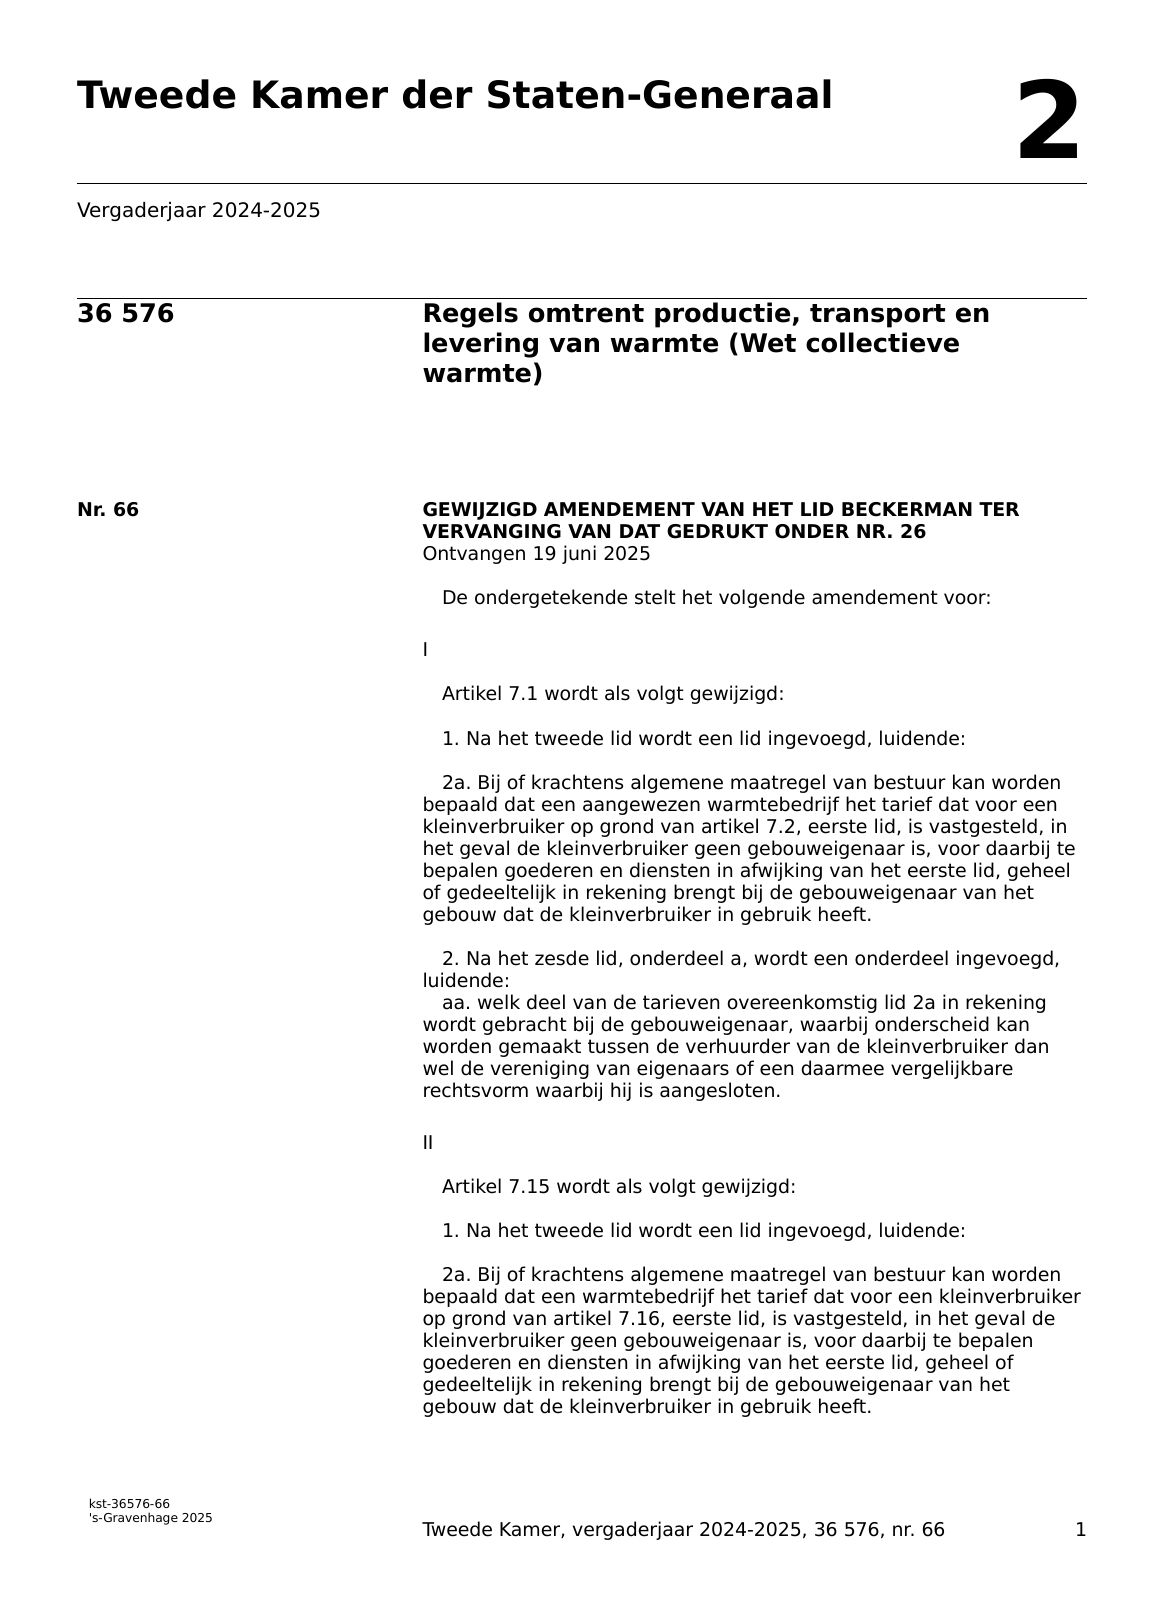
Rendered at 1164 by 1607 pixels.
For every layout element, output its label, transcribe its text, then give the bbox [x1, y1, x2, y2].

subtitle I [422, 639, 1087, 661]
text 1. Na het tweede lid wordt een lid ingevoegd, luidende: [422, 727, 1087, 749]
text Artikel 7.15 wordt als volgt gewijzigd: [422, 1176, 1087, 1198]
text aa. welk deel van de tarieven overeenkomstig lid 2a in rekening wordt gebracht bij de gebouweigenaar, waarbij onderscheid kan worden gemaakt tussen de verhuurder van de kleinverbruiker dan wel de vereniging van eigenaars of een daarmee vergelijkbare rechtsvorm waarbij hij is aangesloten. [422, 992, 1087, 1102]
text 2. Na het zesde lid, onderdeel a, wordt een onderdeel ingevoegd, luidende: [422, 948, 1087, 992]
text Artikel 7.1 wordt als volgt gewijzigd: [422, 683, 1087, 705]
subtitle 36 576 Regels omtrent productie, transport en levering van warmte (Wet collectieve warmte) [77, 299, 1087, 388]
text 2a. Bij of krachtens algemene maatregel van bestuur kan worden bepaald dat een warmtebedrijf het tarief dat voor een kleinverbruiker op grond van artikel 7.16, eerste lid, is vastgesteld, in het geval de kleinverbruiker geen gebouweigenaar is, voor daarbij te bepalen goederen en diensten in afwijking van het eerste lid, geheel of gedeeltelijk in rekening brengt bij de gebouweigenaar van het gebouw dat de kleinverbruiker in gebruik heeft. [422, 1264, 1087, 1418]
subtitle II [422, 1132, 1087, 1153]
subtitle Nr. 66 GEWIJZIGD AMENDEMENT VAN HET LID BECKERMAN TER VERVANGING VAN DAT GEDRUKT ONDER NR. 26 [77, 499, 1087, 543]
text 2a. Bij of krachtens algemene maatregel van bestuur kan worden bepaald dat een aangewezen warmtebedrijf het tarief dat voor een kleinverbruiker op grond van artikel 7.2, eerste lid, is vastgesteld, in het geval de kleinverbruiker geen gebouweigenaar is, voor daarbij te bepalen goederen en diensten in afwijking van het eerste lid, geheel of gedeeltelijk in rekening brengt bij de gebouweigenaar van het gebouw dat de kleinverbruiker in gebruik heeft. [422, 772, 1087, 926]
text De ondergetekende stelt het volgende amendement voor: [422, 587, 1087, 609]
text kst-36576-66 [88, 1497, 323, 1511]
table_cell Vergaderjaar 2024-2025 [77, 184, 1087, 298]
table_header Tweede Kamer der Staten-Generaal [77, 59, 886, 183]
text Ontvangen 19 juni 2025 [422, 543, 1087, 565]
text 1. Na het tweede lid wordt een lid ingevoegd, luidende: [422, 1220, 1087, 1242]
table_header 2 [886, 59, 1087, 183]
text 's-Gravenhage 2025 [88, 1511, 323, 1525]
